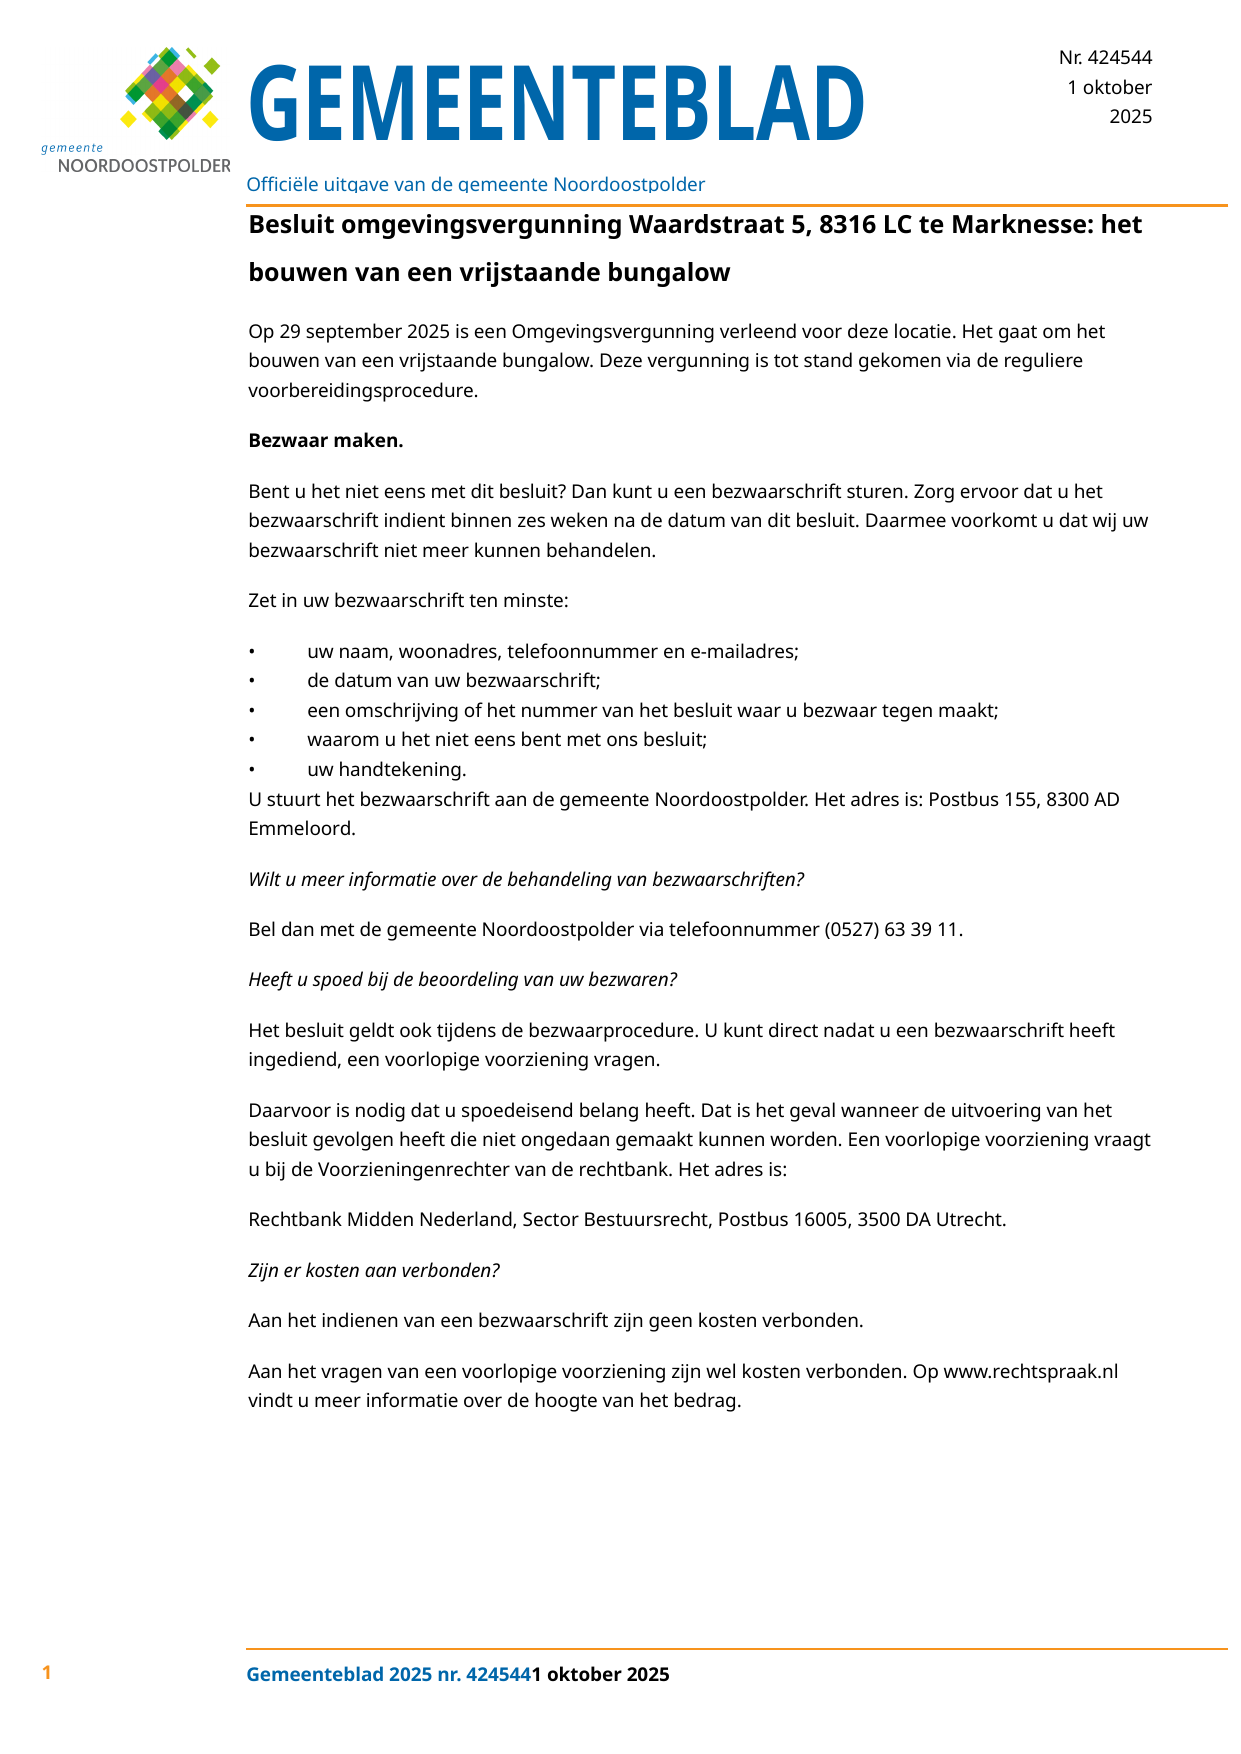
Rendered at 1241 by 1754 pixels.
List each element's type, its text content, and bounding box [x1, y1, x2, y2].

text Zijn er kosten aan verbonden? [248, 1257, 1152, 1283]
text Aan het indienen van een bezwaarschrift zijn geen kosten verbonden. [248, 1307, 1152, 1333]
list uw handtekening. [248, 756, 1152, 782]
text Aan het vragen van een voorlopige voorziening zijn wel kosten verbonden. Op www.rechtspraak.nl vindt u meer informatie over de hoogte van het bedrag. [248, 1358, 1152, 1413]
picture [41, 47, 231, 172]
list uw naam, woonadres, telefoonnummer en e-mailadres; [248, 638, 1152, 664]
list de datum van uw bezwaarschrift; [248, 667, 1152, 693]
text Bent u het niet eens met dit besluit? Dan kunt u een bezwaarschrift sturen. Zorg ervoor dat u het bezwaarschrift indient binnen zes weken na de datum van dit besluit. Daarmee voorkomt u dat wij uw bezwaarschrift niet meer kunnen behandelen. [248, 478, 1152, 563]
text Rechtbank Midden Nederland, Sector Bestuursrecht, Postbus 16005, 3500 DA Utrecht. [248, 1207, 1152, 1232]
text Besluit omgevingsvergunning Waardstraat 5, 8316 LC te Marknesse: het bouwen van een vrijstaande bungalow [248, 207, 1152, 288]
text U stuurt het bezwaarschrift aan de gemeente Noordoostpolder. Het adres is: Postbus 155, 8300 AD Emmeloord. [248, 786, 1152, 841]
text Daarvoor is nodig dat u spoedeisend belang heeft. Dat is het geval wanneer de uitvoering van het besluit gevolgen heeft die niet ongedaan gemaakt kunnen worden. Een voorlopige voorziening vraagt u bij de Voorzieningenrechter van de rechtbank. Het adres is: [248, 1097, 1152, 1182]
text Het besluit geldt ook tijdens de bezwaarprocedure. U kunt direct nadat u een bezwaarschrift heeft ingediend, een voorlopige voorziening vragen. [248, 1017, 1152, 1072]
text Op 29 september 2025 is een Omgevingsvergunning verleend voor deze locatie. Het gaat om het bouwen van een vrijstaande bungalow. Deze vergunning is tot stand gekomen via de reguliere voorbereidingsprocedure. [248, 318, 1152, 403]
text Wilt u meer informatie over de behandeling van bezwaarschriften? [248, 866, 1152, 892]
list een omschrijving of het nummer van het besluit waar u bezwaar tegen maakt; [248, 697, 1152, 723]
text Bezwaar maken. [248, 427, 1152, 453]
text Zet in uw bezwaarschrift ten minste: [248, 587, 1152, 613]
text Bel dan met de gemeente Noordoostpolder via telefoonnummer (0527) 63 39 11. [248, 916, 1152, 942]
list waarom u het niet eens bent met ons besluit; [248, 727, 1152, 752]
text Heeft u spoed bij de beoordeling van uw bezwaren? [248, 967, 1152, 992]
